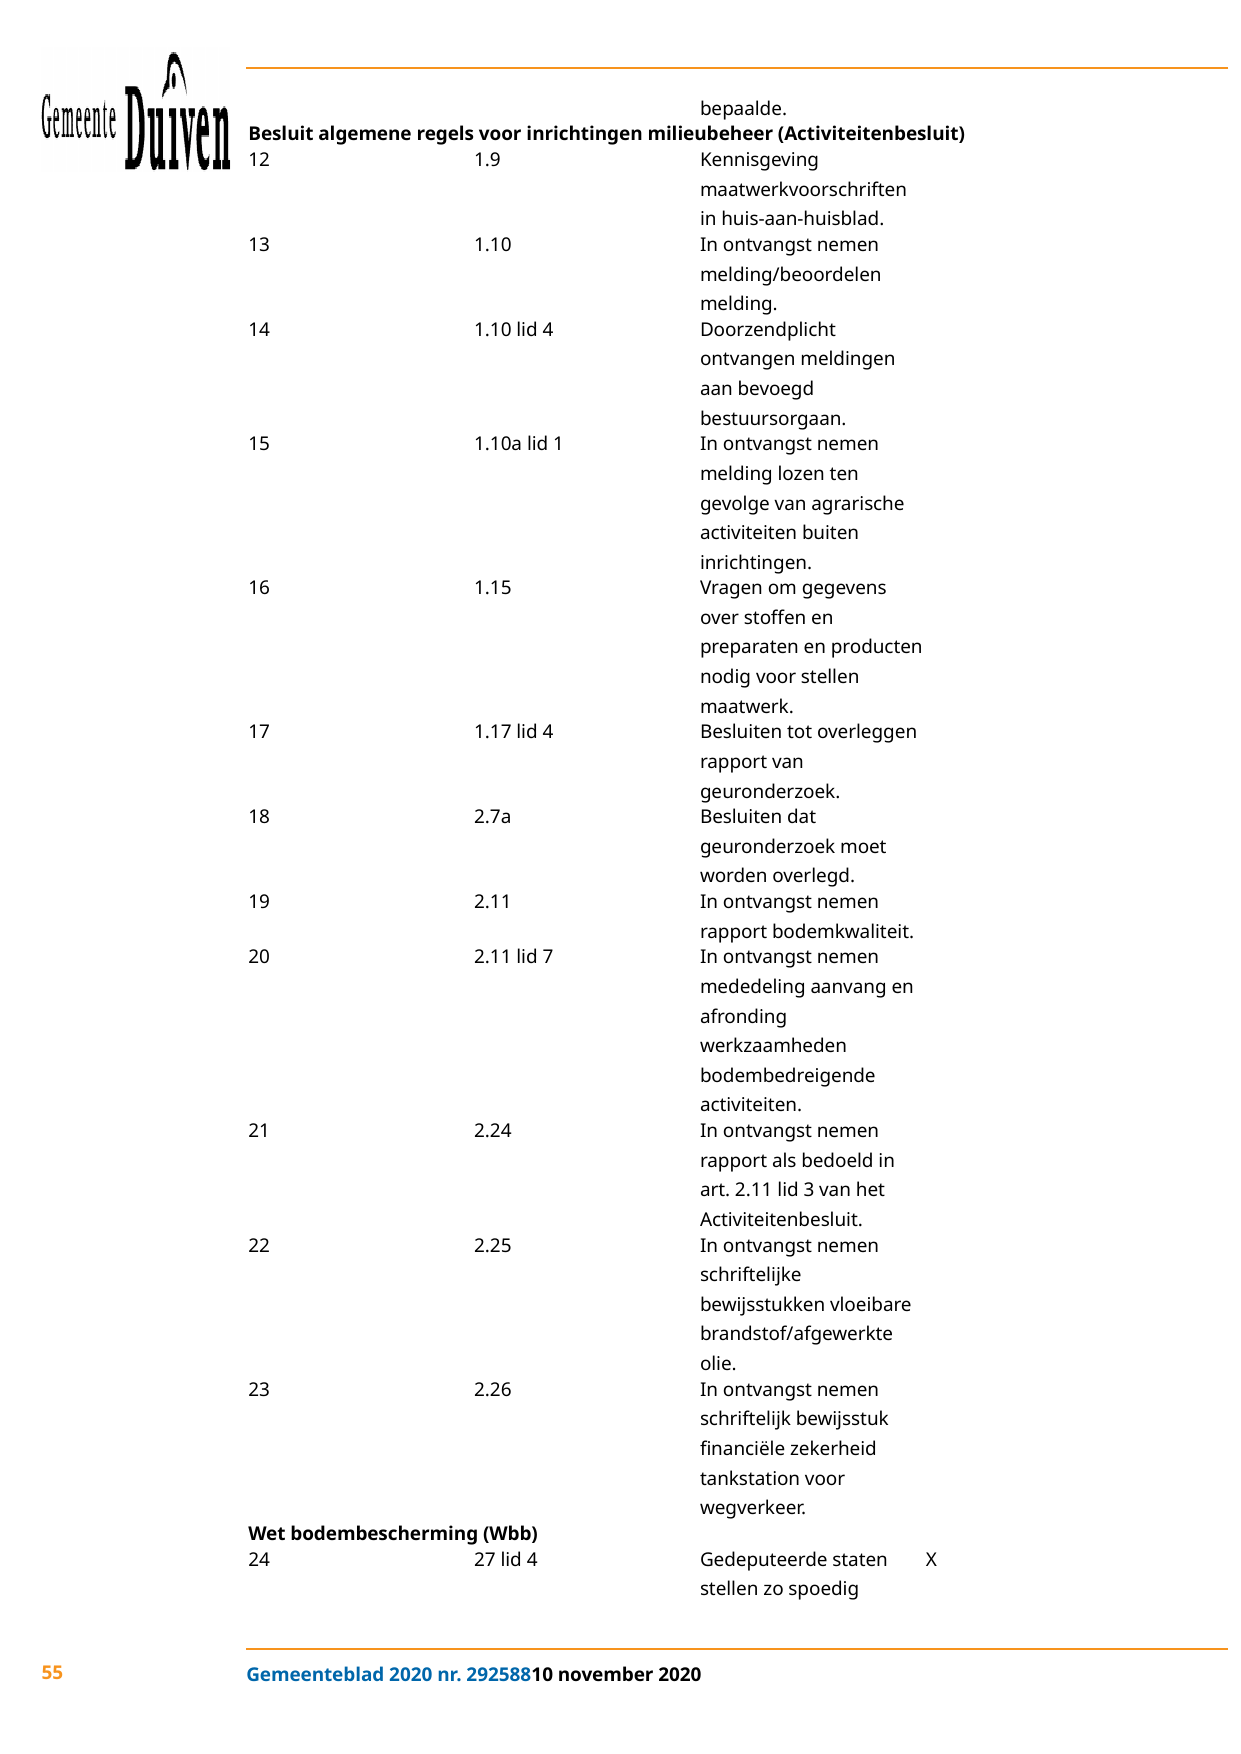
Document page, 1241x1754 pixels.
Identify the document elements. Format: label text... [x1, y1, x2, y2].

table_cell [926, 1232, 1152, 1376]
table_cell 16 [248, 575, 474, 719]
table_cell [926, 889, 1152, 944]
table_cell 17 [248, 719, 474, 803]
table_cell 13 [248, 231, 474, 316]
table_cell In ontvangst nemen mededeling aanvang en afronding werkzaamheden bodembedreigende activiteiten. [700, 944, 926, 1117]
table_cell Besluit algemene regels voor inrichtingen milieubeheer (Activiteitenbesluit) [248, 121, 1152, 146]
table_cell [926, 719, 1152, 803]
table_cell bepaalde. [700, 95, 926, 121]
table_cell Kennisgeving maatwerkvoorschriften in huis-aan-huisblad. [700, 146, 926, 231]
table_cell [926, 944, 1152, 1117]
table_cell X [926, 1546, 1152, 1601]
table_cell [926, 431, 1152, 574]
table_cell 1.10a lid 1 [474, 431, 700, 574]
table_cell 2.11 [474, 889, 700, 944]
table_cell 2.7a [474, 804, 700, 888]
table_cell 15 [248, 431, 474, 574]
table_cell [926, 1118, 1152, 1232]
table_cell 22 [248, 1232, 474, 1376]
table_cell Vragen om gegevens over stoffen en preparaten en producten nodig voor stellen maatwerk. [700, 575, 926, 719]
table_cell 1.15 [474, 575, 700, 719]
table_cell 1.10 [474, 231, 700, 316]
table_cell 1.9 [474, 146, 700, 231]
picture [41, 47, 231, 172]
table_cell 2.24 [474, 1118, 700, 1232]
table_cell [474, 95, 700, 121]
table_cell In ontvangst nemen schriftelijk bewijsstuk financiële zekerheid tankstation voor wegverkeer. [700, 1376, 926, 1520]
table_cell [926, 1376, 1152, 1520]
table_cell 19 [248, 889, 474, 944]
table_cell Besluiten tot overleggen rapport van geuronderzoek. [700, 719, 926, 803]
table_cell [926, 95, 1152, 121]
table_cell 2.25 [474, 1232, 700, 1376]
table_cell Gedeputeerde staten stellen zo spoedig [700, 1546, 926, 1601]
table_cell In ontvangst nemen schriftelijke bewijsstukken vloeibare brandstof/afgewerkte olie. [700, 1232, 926, 1376]
table_cell 23 [248, 1376, 474, 1520]
table_cell Besluiten dat geuronderzoek moet worden overlegd. [700, 804, 926, 888]
table_cell Doorzendplicht ontvangen meldingen aan bevoegd bestuursorgaan. [700, 316, 926, 431]
table_cell 21 [248, 1118, 474, 1232]
table_cell 18 [248, 804, 474, 888]
table_cell [926, 575, 1152, 719]
table_cell 2.26 [474, 1376, 700, 1520]
table_cell 12 [248, 146, 474, 231]
table_cell [926, 231, 1152, 316]
table_cell [926, 804, 1152, 888]
table_cell In ontvangst nemen rapport bodemkwaliteit. [700, 889, 926, 944]
table_cell 14 [248, 316, 474, 431]
table_cell Wet bodembescherming (Wbb) [248, 1520, 1152, 1546]
table_cell In ontvangst nemen rapport als bedoeld in art. 2.11 lid 3 van het Activiteitenbesluit. [700, 1118, 926, 1232]
table_cell [926, 146, 1152, 231]
table_cell 24 [248, 1546, 474, 1601]
table_cell 1.17 lid 4 [474, 719, 700, 803]
table_cell [926, 316, 1152, 431]
table_cell [248, 95, 474, 121]
table_cell 27 lid 4 [474, 1546, 700, 1601]
table_cell 1.10 lid 4 [474, 316, 700, 431]
table_cell In ontvangst nemen melding/beoordelen melding. [700, 231, 926, 316]
table_cell In ontvangst nemen melding lozen ten gevolge van agrarische activiteiten buiten inrichtingen. [700, 431, 926, 574]
table_cell 2.11 lid 7 [474, 944, 700, 1117]
table_cell 20 [248, 944, 474, 1117]
